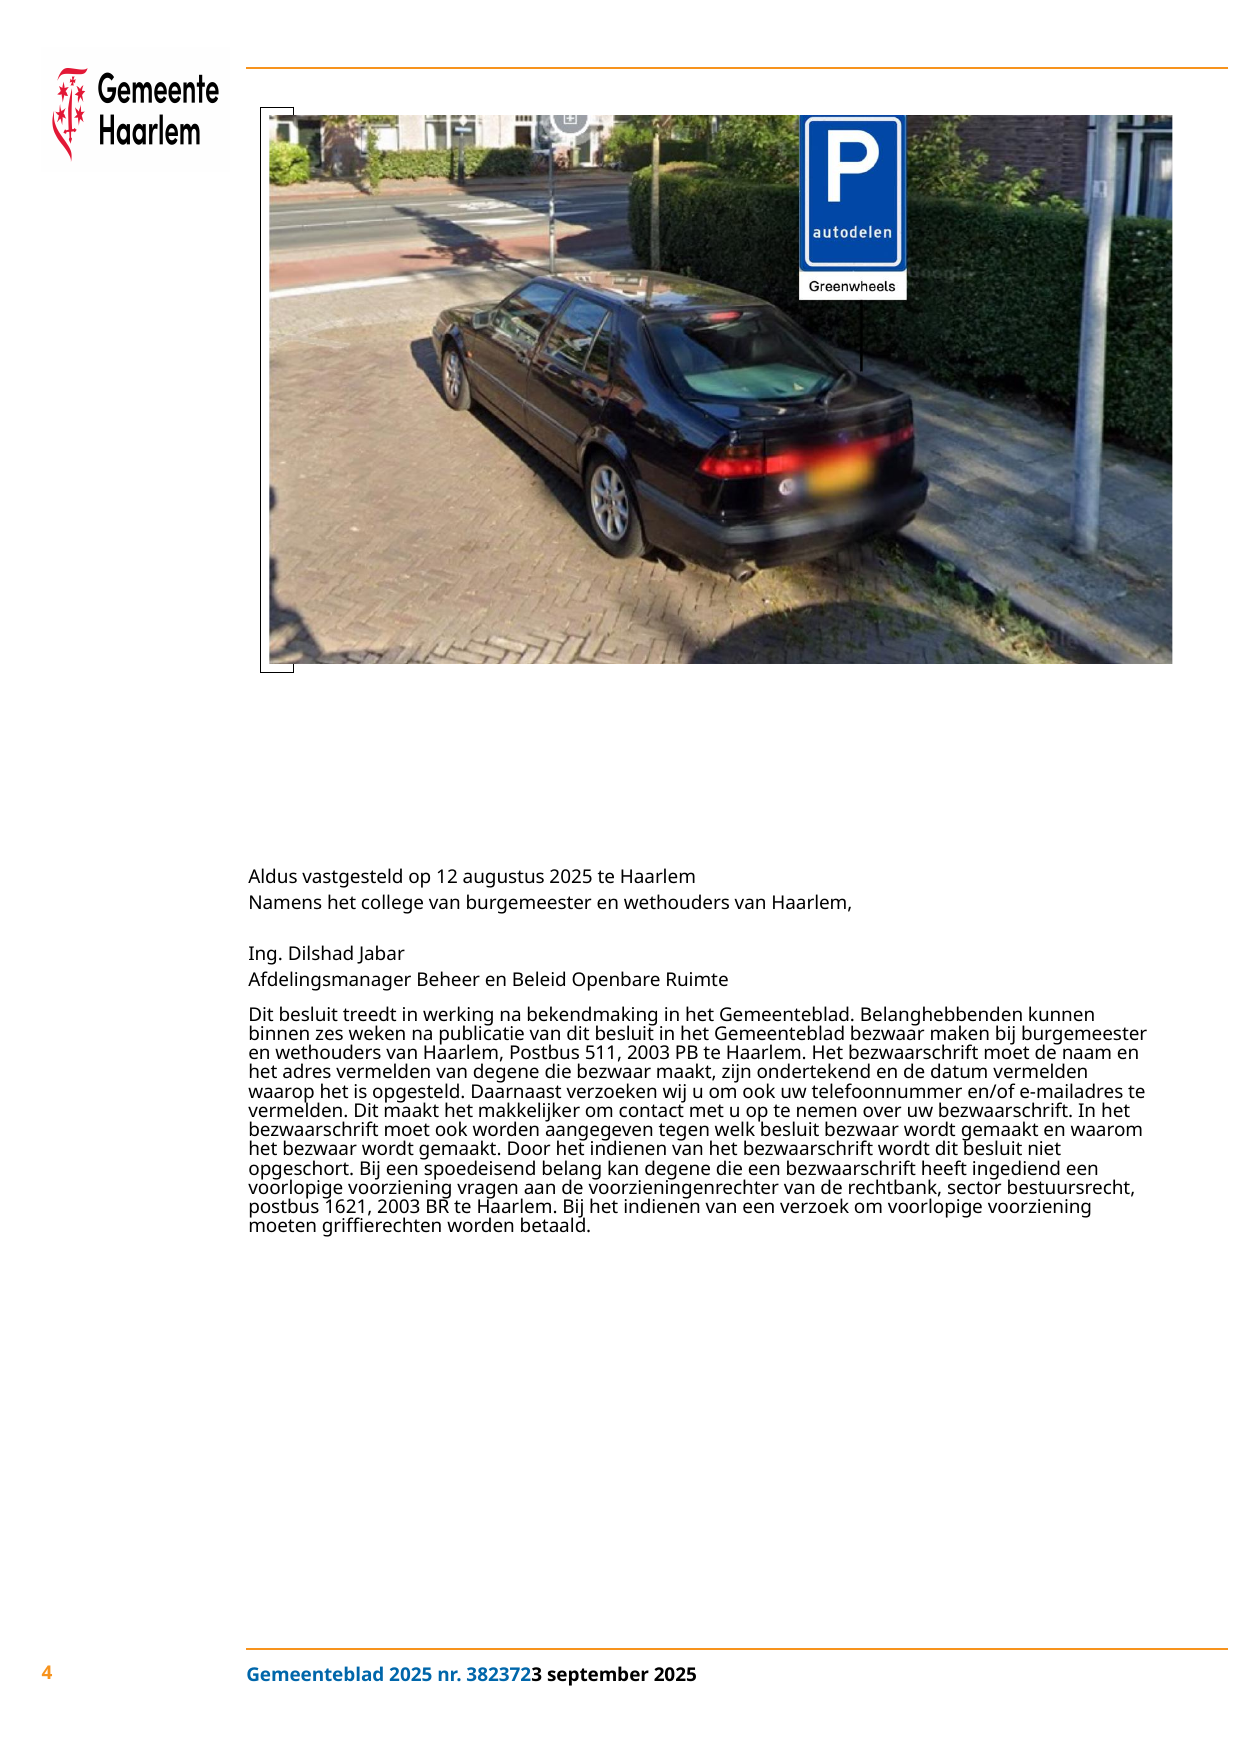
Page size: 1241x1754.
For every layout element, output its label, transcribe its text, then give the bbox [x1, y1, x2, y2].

picture [268, 115, 1173, 664]
text Aldus vastgesteld op 12 augustus 2025 te Haarlem [248, 863, 1152, 889]
text Afdelingsmanager Beheer en Beleid Openbare Ruimte [248, 966, 1152, 992]
text Namens het college van burgemeester en wethouders van Haarlem, [248, 889, 1152, 915]
picture [41, 47, 231, 172]
text Ing. Dilshad Jabar [248, 940, 1152, 966]
text Dit besluit treedt in werking na bekendmaking in het Gemeenteblad. Belanghebbenden kunnen binnen zes weken na publicatie van dit besluit in het Gemeenteblad bezwaar maken bij burgemeester en wethouders van Haarlem, Postbus 511, 2003 PB te Haarlem. Het bezwaarschrift moet de naam en het adres vermelden van degene die bezwaar maakt, zijn ondertekend en de datum vermelden waarop het is opgesteld. Daarnaast verzoeken wij u om ook uw telefoonnummer en/of e-mailadres te vermelden. Dit maakt het makkelijker om contact met u op te nemen over uw bezwaarschrift. In het bezwaarschrift moet ook worden aangegeven tegen welk besluit bezwaar wordt gemaakt en waarom het bezwaar wordt gemaakt. Door het indienen van het bezwaarschrift wordt dit besluit niet opgeschort. Bij een spoedeisend belang kan degene die een bezwaarschrift heeft ingediend een voorlopige voorziening vragen aan de voorzieningenrechter van de rechtbank, sector bestuursrecht, postbus 1621, 2003 BR te Haarlem. Bij het indienen van een verzoek om voorlopige voorziening moeten griffierechten worden betaald. [248, 1006, 1152, 1237]
